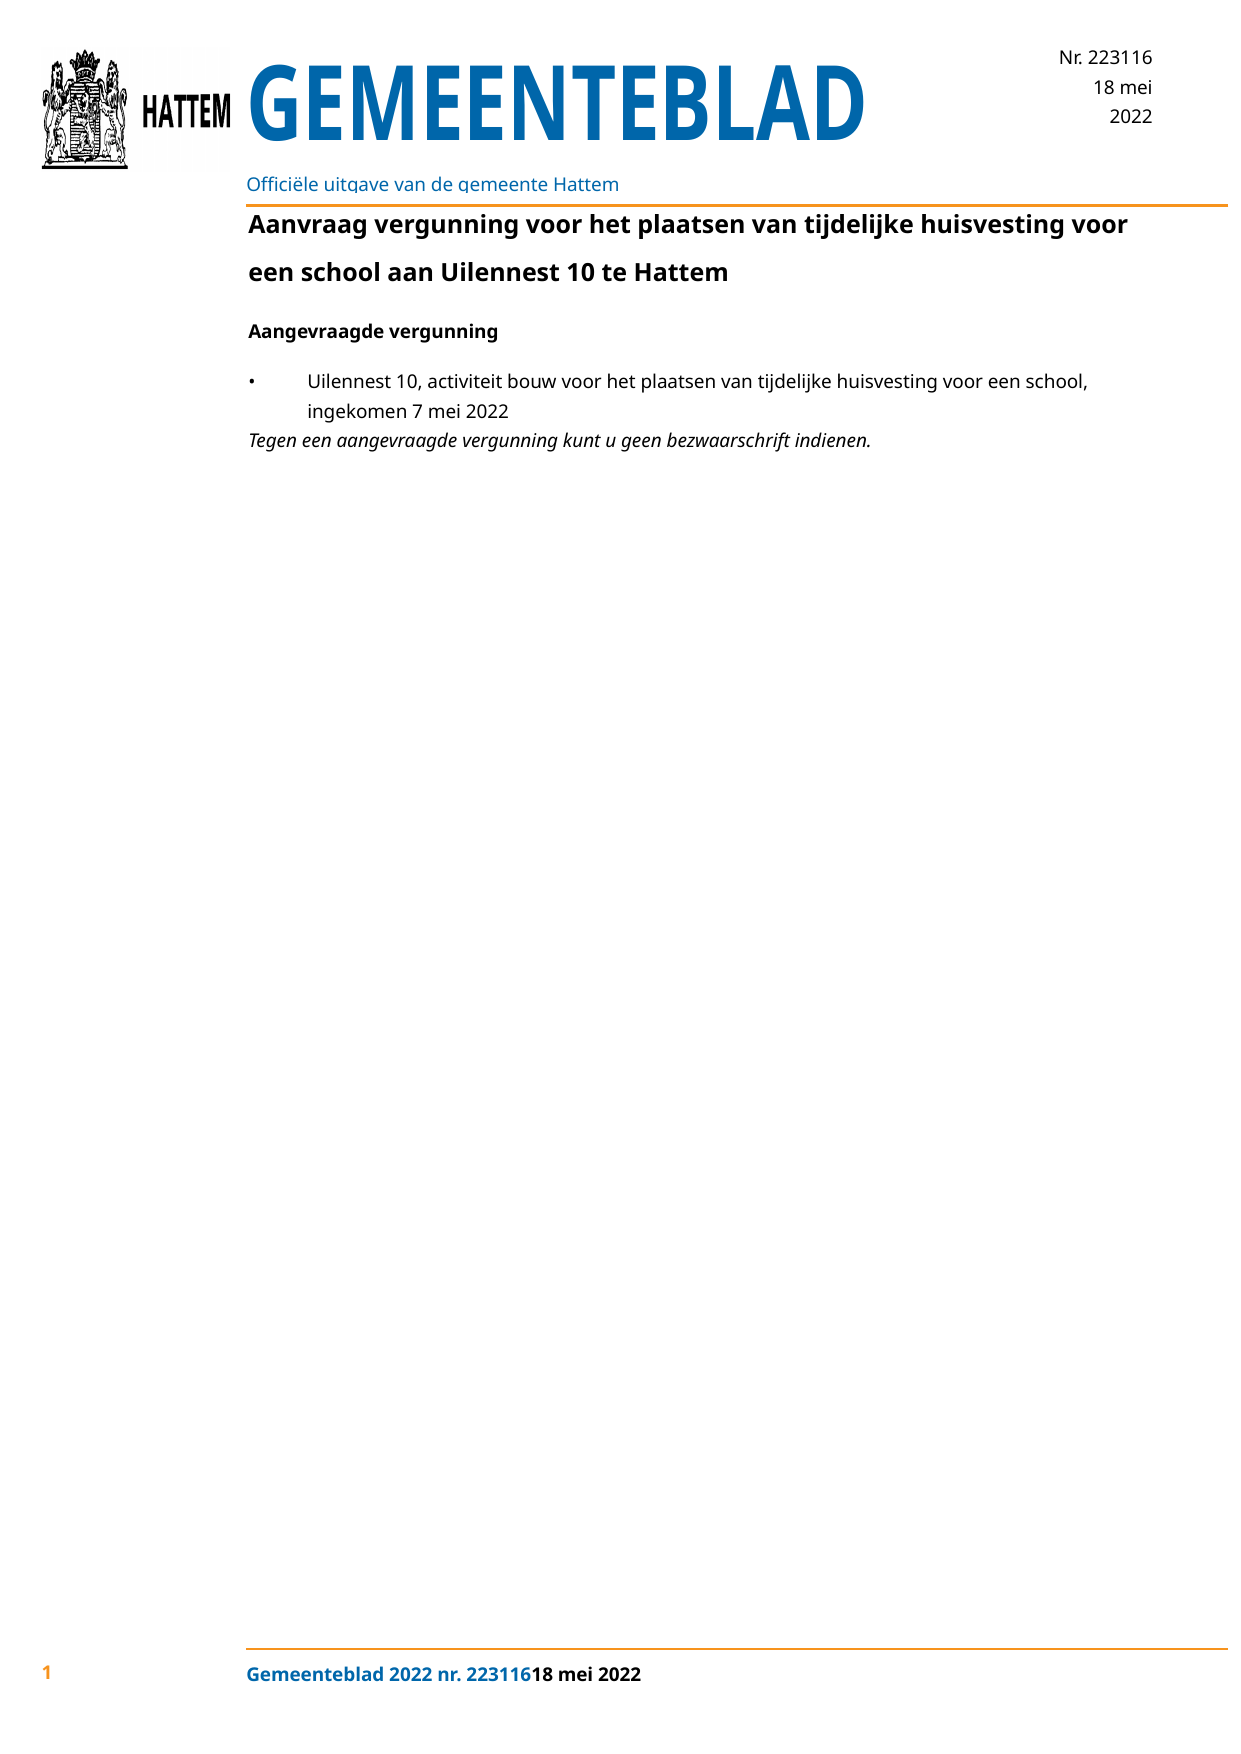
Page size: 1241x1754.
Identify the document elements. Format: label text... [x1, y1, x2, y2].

text Aangevraagde vergunning [248, 318, 1152, 344]
picture [41, 47, 231, 172]
text Tegen een aangevraagde vergunning kunt u geen bezwaarschrift indienen. [248, 427, 1152, 453]
list Uilennest 10, activiteit bouw voor het plaatsen van tijdelijke huisvesting voor een school, ingekomen 7 mei 2022 [248, 368, 1152, 424]
text Aanvraag vergunning voor het plaatsen van tijdelijke huisvesting voor een school aan Uilennest 10 te Hattem [248, 207, 1152, 288]
